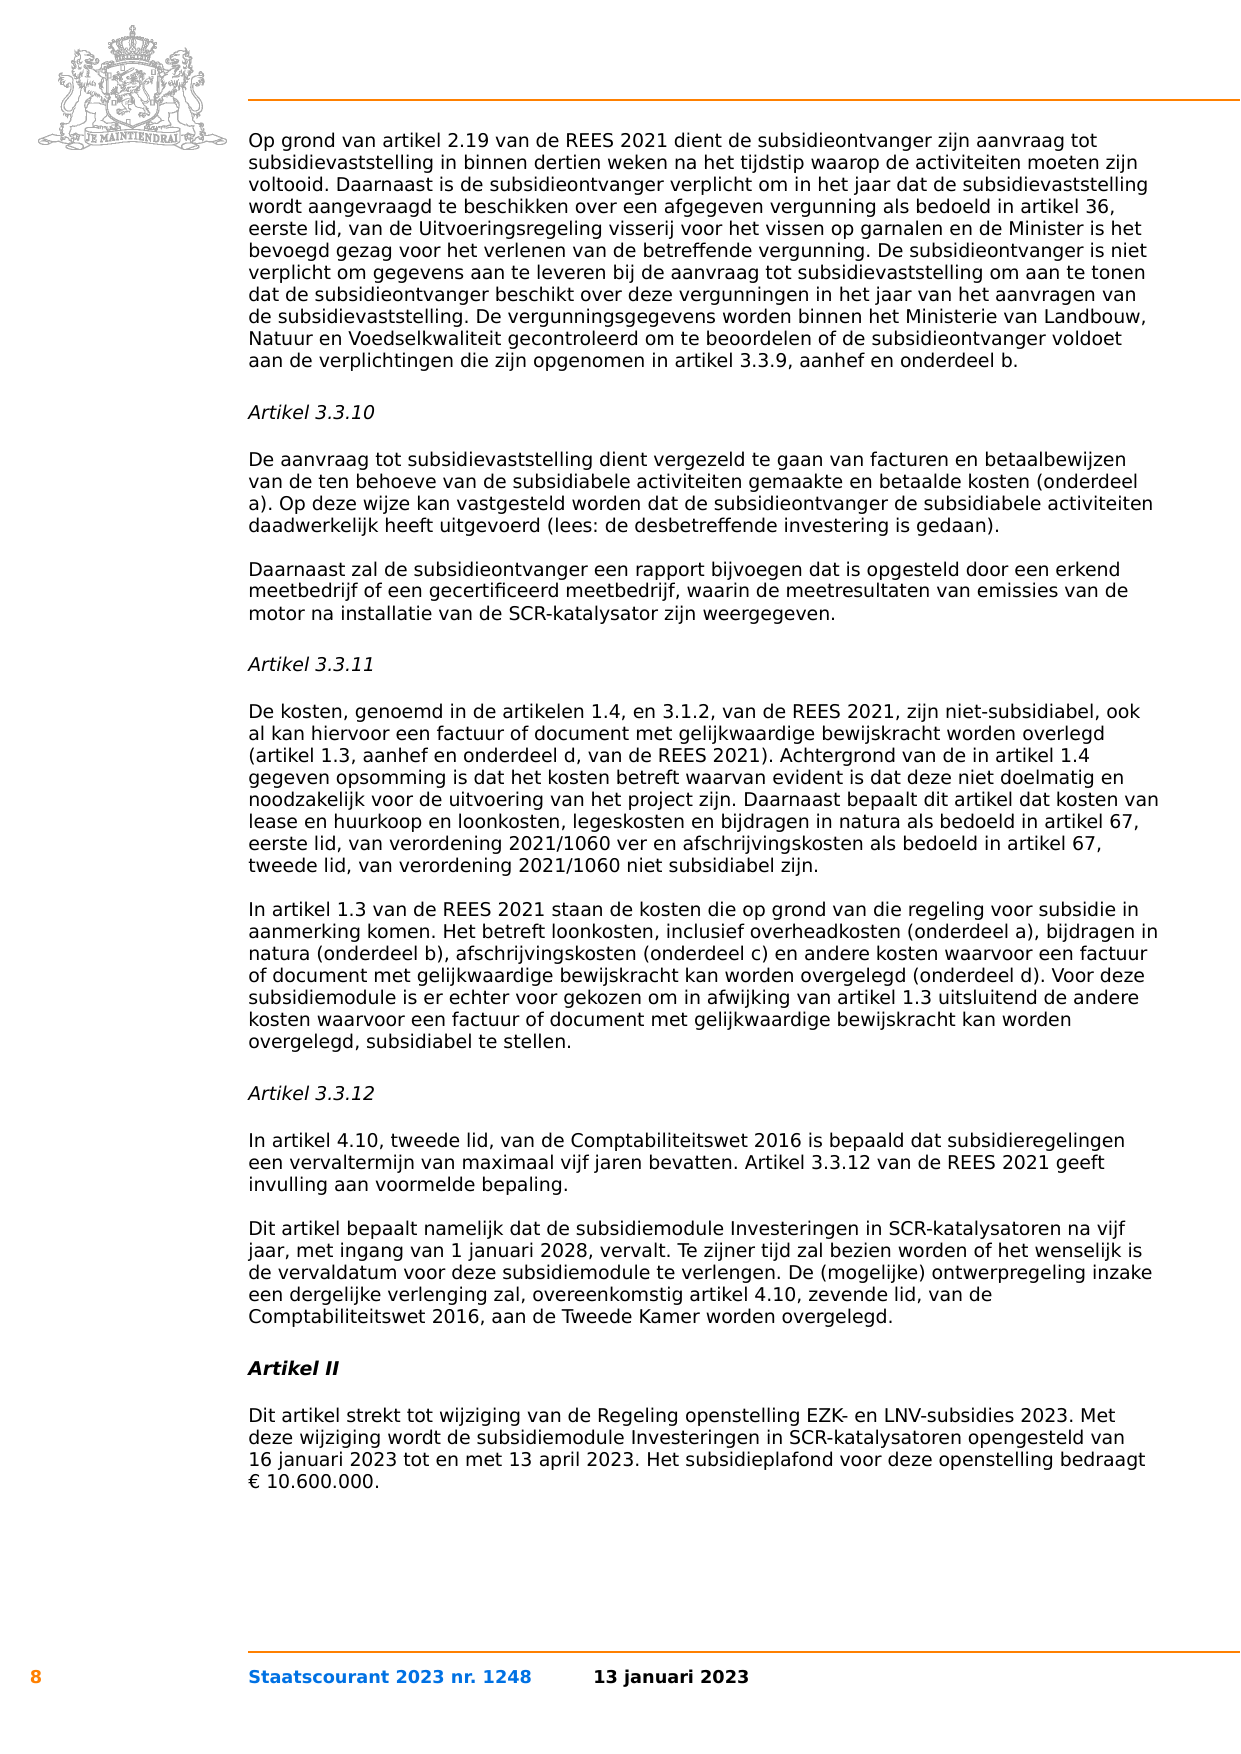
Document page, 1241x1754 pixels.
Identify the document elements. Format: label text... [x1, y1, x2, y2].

text In artikel 1.3 van de REES 2021 staan de kosten die op grond van die regeling voor subsidie in aanmerking komen. Het betreft loonkosten, inclusief overheadkosten (onderdeel a), bijdragen in natura (onderdeel b), afschrijvingskosten (onderdeel c) en andere kosten waarvoor een factuur of document met gelijkwaardige bewijskracht kan worden overgelegd (onderdeel d). Voor deze subsidiemodule is er echter voor gekozen om in afwijking van artikel 1.3 uitsluitend de andere kosten waarvoor een factuur of document met gelijkwaardige bewijskracht kan worden overgelegd, subsidiabel te stellen. [248, 899, 1163, 1053]
text Dit artikel strekt tot wijziging van de Regeling openstelling EZK- en LNV-subsidies 2023. Met deze wijziging wordt de subsidiemodule Investeringen in SCR-katalysatoren opengesteld van 16 januari 2023 tot en met 13 april 2023. Het subsidieplafond voor deze openstelling bedraagt € 10.600.000. [248, 1404, 1163, 1492]
subtitle Artikel II [248, 1358, 1163, 1379]
text Dit artikel bepaalt namelijk dat de subsidiemodule Investeringen in SCR-katalysatoren na vijf jaar, met ingang van 1 januari 2028, vervalt. Te zijner tijd zal bezien worden of het wenselijk is de vervaldatum voor deze subsidiemodule te verlengen. De (mogelijke) ontwerpregeling inzake een dergelijke verlenging zal, overeenkomstig artikel 4.10, zevende lid, van de Comptabiliteitswet 2016, aan de Tweede Kamer worden overgelegd. [248, 1218, 1163, 1328]
subtitle Artikel 3.3.10 [248, 402, 1163, 424]
text De kosten, genoemd in de artikelen 1.4, en 3.1.2, van de REES 2021, zijn niet-subsidiabel, ook al kan hiervoor een factuur of document met gelijkwaardige bewijskracht worden overlegd (artikel 1.3, aanhef en onderdeel d, van de REES 2021). Achtergrond van de in artikel 1.4 gegeven opsomming is dat het kosten betreft waarvan evident is dat deze niet doelmatig en noodzakelijk voor de uitvoering van het project zijn. Daarnaast bepaalt dit artikel dat kosten van lease en huurkoop en loonkosten, legeskosten en bijdragen in natura als bedoeld in artikel 67, eerste lid, van verordening 2021/1060 ver en afschrijvingskosten als bedoeld in artikel 67, tweede lid, van verordening 2021/1060 niet subsidiabel zijn. [248, 701, 1163, 877]
text Op grond van artikel 2.19 van de REES 2021 dient de subsidieontvanger zijn aanvraag tot subsidievaststelling in binnen dertien weken na het tijdstip waarop de activiteiten moeten zijn voltooid. Daarnaast is de subsidieontvanger verplicht om in het jaar dat de subsidievaststelling wordt aangevraagd te beschikken over een afgegeven vergunning als bedoeld in artikel 36, eerste lid, van de Uitvoeringsregeling visserij voor het vissen op garnalen en de Minister is het bevoegd gezag voor het verlenen van de betreffende vergunning. De subsidieontvanger is niet verplicht om gegevens aan te leveren bij de aanvraag tot subsidievaststelling om aan te tonen dat de subsidieontvanger beschikt over deze vergunningen in het jaar van het aanvragen van de subsidievaststelling. De vergunningsgegevens worden binnen het Ministerie van Landbouw, Natuur en Voedselkwaliteit gecontroleerd om te beoordelen of de subsidieontvanger voldoet aan de verplichtingen die zijn opgenomen in artikel 3.3.9, aanhef en onderdeel b. [248, 130, 1163, 372]
subtitle Artikel 3.3.12 [248, 1083, 1163, 1105]
text De aanvraag tot subsidievaststelling dient vergezeld te gaan van facturen en betaalbewijzen van de ten behoeve van de subsidiabele activiteiten gemaakte en betaalde kosten (onderdeel a). Op deze wijze kan vastgesteld worden dat de subsidieontvanger de subsidiabele activiteiten daadwerkelijk heeft uitgevoerd (lees: de desbetreffende investering is gedaan). [248, 449, 1163, 537]
text Daarnaast zal de subsidieontvanger een rapport bijvoegen dat is opgesteld door een erkend meetbedrijf of een gecertificeerd meetbedrijf, waarin de meetresultaten van emissies van de motor na installatie van de SCR-katalysator zijn weergegeven. [248, 558, 1163, 624]
text In artikel 4.10, tweede lid, van de Comptabiliteitswet 2016 is bepaald dat subsidieregelingen een vervaltermijn van maximaal vijf jaren bevatten. Artikel 3.3.12 van de REES 2021 geeft invulling aan voormelde bepaling. [248, 1130, 1163, 1196]
subtitle Artikel 3.3.11 [248, 654, 1163, 676]
picture [38, 25, 227, 150]
